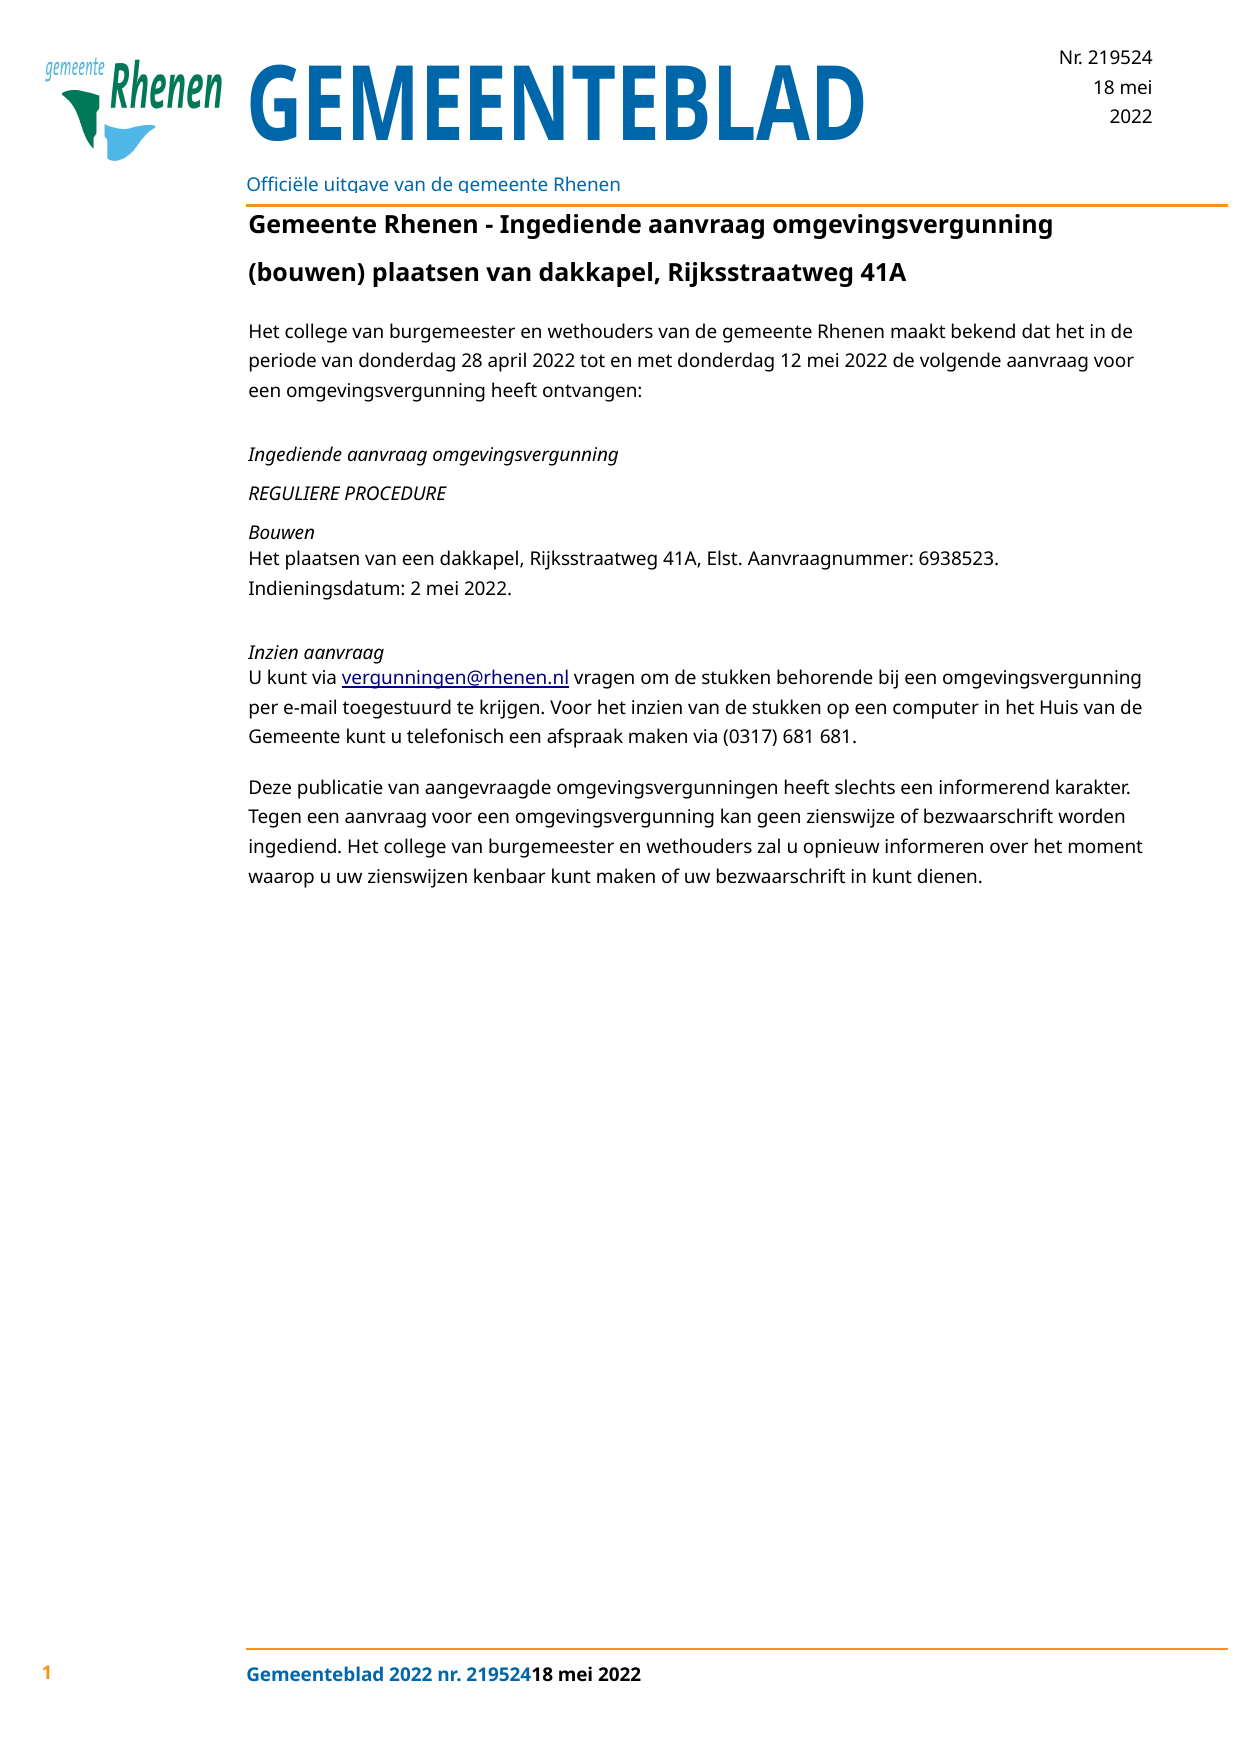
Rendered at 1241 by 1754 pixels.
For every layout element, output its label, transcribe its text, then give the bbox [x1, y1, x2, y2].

text U kunt via vergunningen@rhenen.nl vragen om de stukken behorende bij een omgevingsvergunning per e-mail toegestuurd te krijgen. Voor het inzien van de stukken op een computer in het Huis van de Gemeente kunt u telefonisch een afspraak maken via (0317) 681 681. [248, 664, 1152, 749]
picture [41, 47, 231, 172]
text Het plaatsen van een dakkapel, Rijksstraatweg 41A, Elst. Aanvraagnummer: 6938523. Indieningsdatum: 2 mei 2022. [248, 545, 1152, 601]
text Bouwen [248, 519, 1152, 545]
text REGULIERE PROCEDURE [248, 480, 1152, 506]
text Deze publicatie van aangevraagde omgevingsvergunningen heeft slechts een informerend karakter. Tegen een aanvraag voor een omgevingsvergunning kan geen zienswijze of bezwaarschrift worden ingediend. Het college van burgemeester en wethouders zal u opnieuw informeren over het moment waarop u uw zienswijzen kenbaar kunt maken of uw bezwaarschrift in kunt dienen. [248, 774, 1152, 889]
text Ingediende aanvraag omgevingsvergunning [248, 441, 1152, 467]
text Inzien aanvraag [248, 639, 1152, 664]
text Gemeente Rhenen - Ingediende aanvraag omgevingsvergunning (bouwen) plaatsen van dakkapel, Rijksstraatweg 41A [248, 207, 1152, 288]
text Het college van burgemeester en wethouders van de gemeente Rhenen maakt bekend dat het in de periode van donderdag 28 april 2022 tot en met donderdag 12 mei 2022 de volgende aanvraag voor een omgevingsvergunning heeft ontvangen: [248, 318, 1152, 403]
